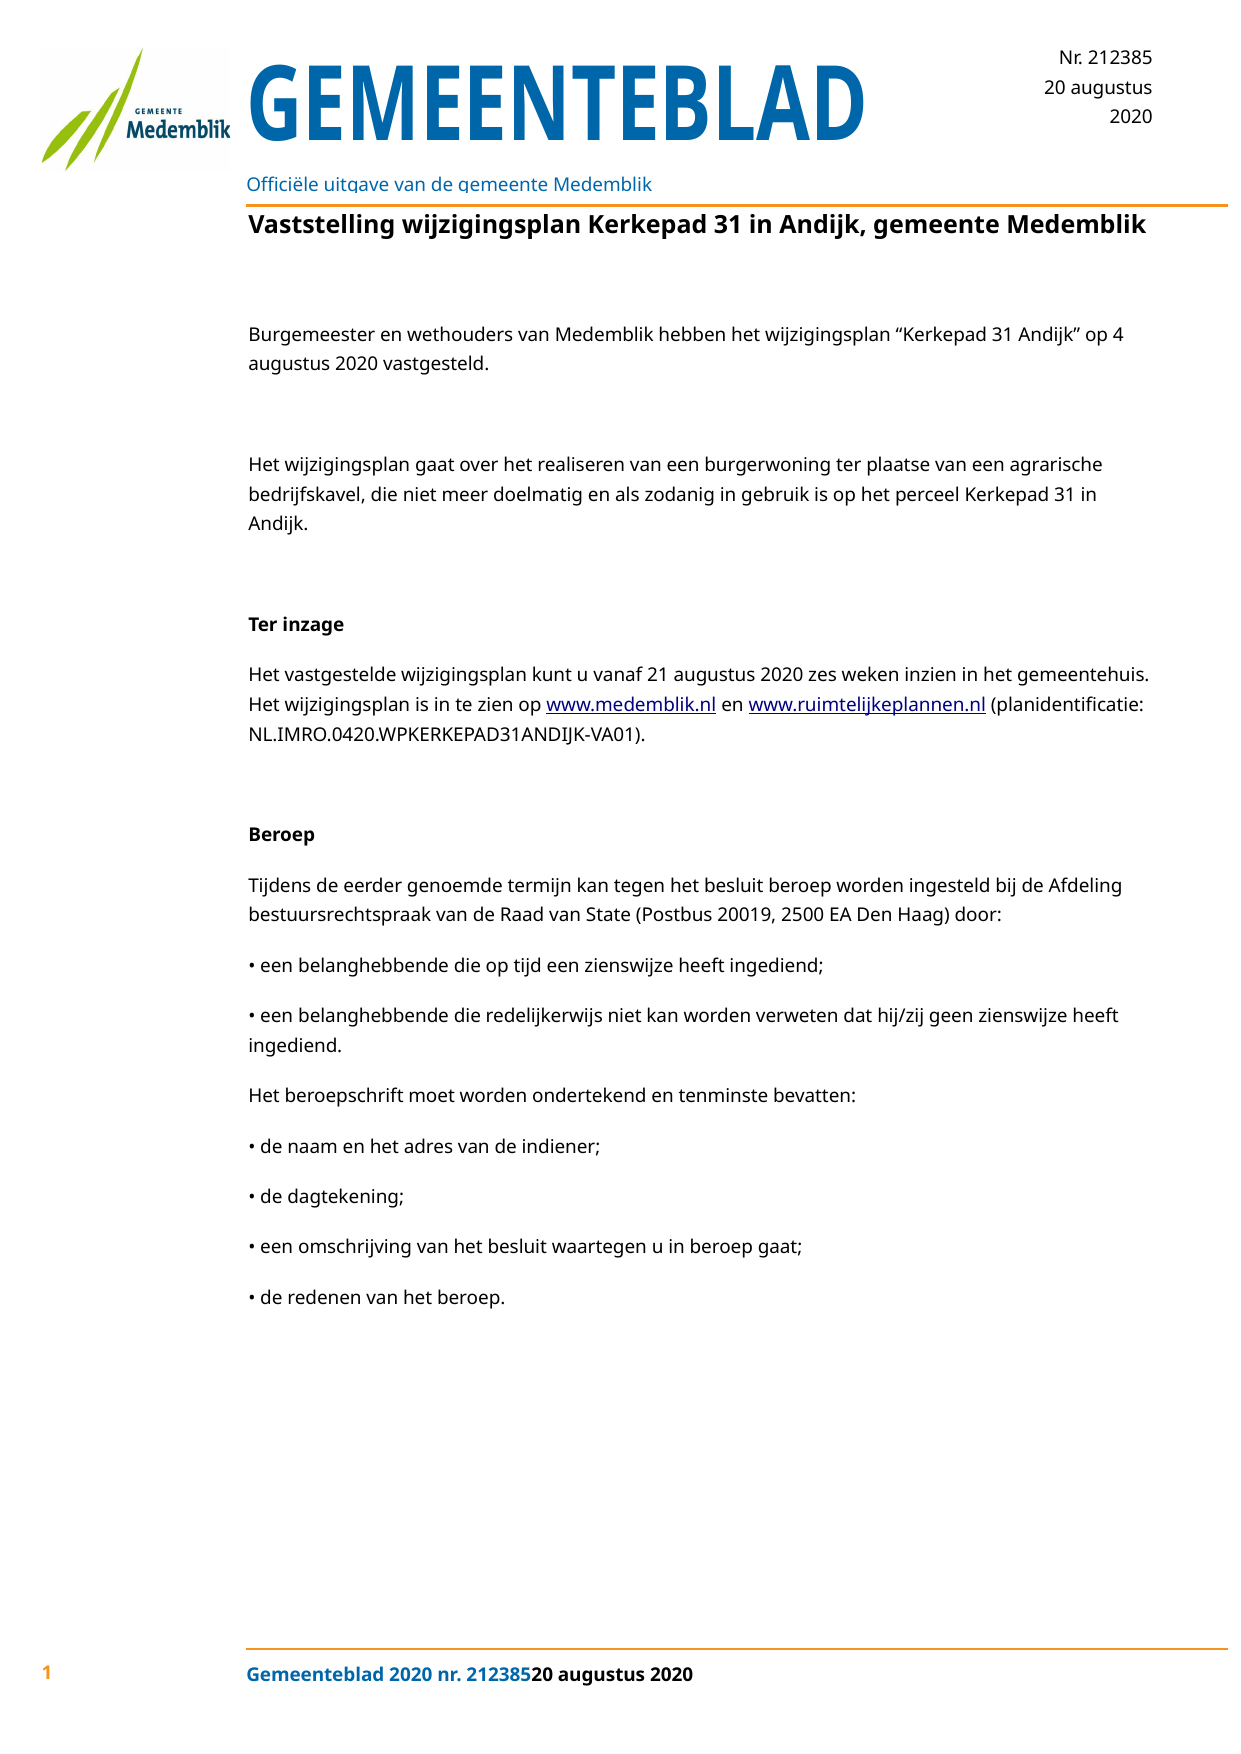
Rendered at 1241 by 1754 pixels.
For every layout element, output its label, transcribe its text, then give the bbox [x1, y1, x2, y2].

text Het wijzigingsplan gaat over het realiseren van een burgerwoning ter plaatse van een agrarische bedrijfskavel, die niet meer doelmatig en als zodanig in gebruik is op het perceel Kerkepad 31 in Andijk. [248, 451, 1152, 536]
text • de dagtekening; [248, 1183, 1152, 1209]
text • de redenen van het beroep. [248, 1284, 1152, 1310]
text • een belanghebbende die op tijd een zienswijze heeft ingediend; [248, 952, 1152, 978]
text Burgemeester en wethouders van Medemblik hebben het wijzigingsplan “Kerkepad 31 Andijk” op 4 augustus 2020 vastgesteld. [248, 321, 1152, 376]
text Het beroepschrift moet worden ondertekend en tenminste bevatten: [248, 1082, 1152, 1108]
text • een belanghebbende die redelijkerwijs niet kan worden verweten dat hij/zij geen zienswijze heeft ingediend. [248, 1002, 1152, 1058]
text Het vastgestelde wijzigingsplan kunt u vanaf 21 augustus 2020 zes weken inzien in het gemeentehuis. Het wijzigingsplan is in te zien op www.medemblik.nl en www.ruimtelijkeplannen.nl (planidentificatie: NL.IMRO.0420.WPKERKEPAD31ANDIJK-VA01). [248, 662, 1152, 746]
text Tijdens de eerder genoemde termijn kan tegen het besluit beroep worden ingesteld bij de Afdeling bestuursrechtspraak van de Raad van State (Postbus 20019, 2500 EA Den Haag) door: [248, 872, 1152, 927]
text • een omschrijving van het besluit waartegen u in beroep gaat; [248, 1234, 1152, 1259]
text Vaststelling wijzigingsplan Kerkepad 31 in Andijk, gemeente Medemblik [248, 207, 1152, 241]
text Beroep [248, 822, 1152, 847]
text Ter inzage [248, 611, 1152, 637]
text • de naam en het adres van de indiener; [248, 1133, 1152, 1158]
picture [41, 47, 231, 172]
